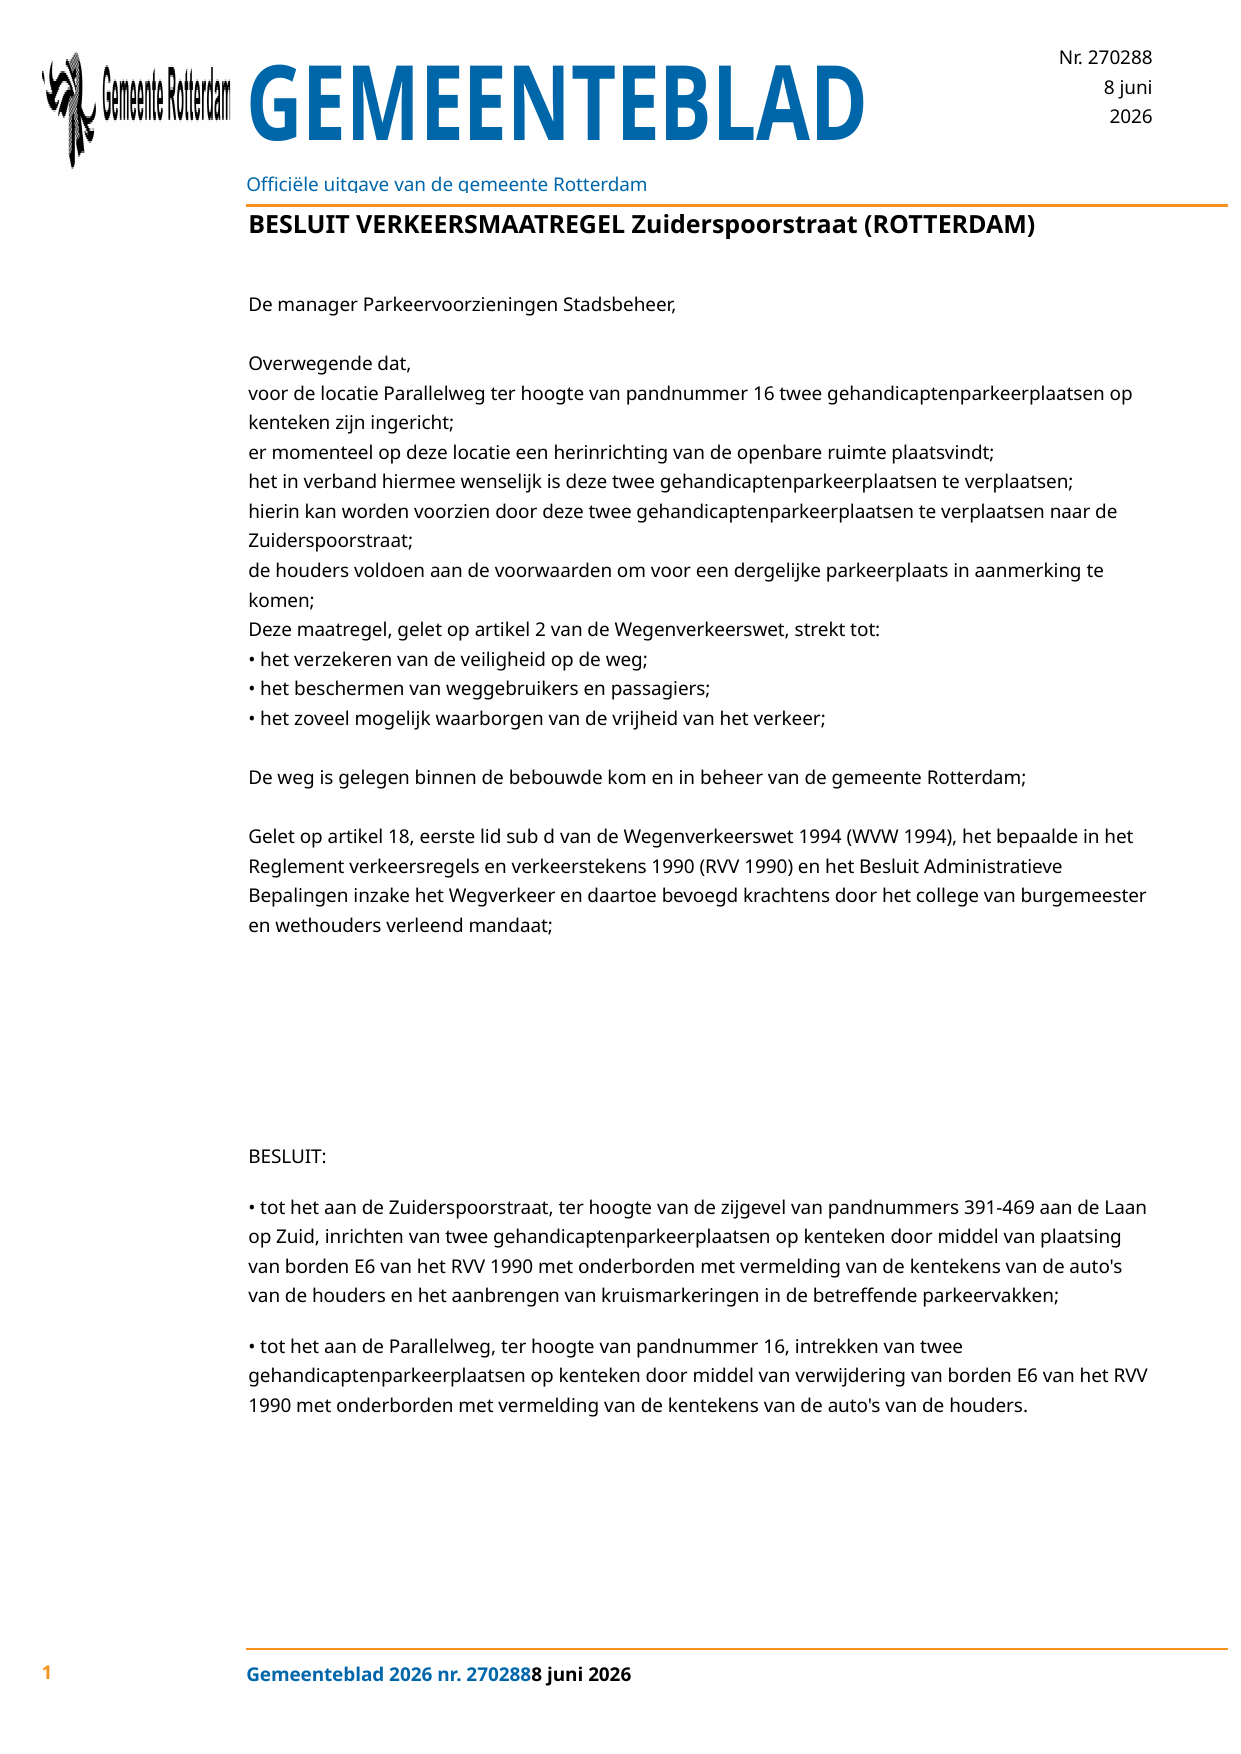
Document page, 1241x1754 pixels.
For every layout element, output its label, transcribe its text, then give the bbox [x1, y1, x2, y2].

text • het verzekeren van de veiligheid op de weg; [248, 646, 1152, 672]
text • tot het aan de Parallelweg, ter hoogte van pandnummer 16, intrekken van twee gehandicaptenparkeerplaatsen op kenteken door middel van verwijdering van borden E6 van het RVV 1990 met onderborden met vermelding van de kentekens van de auto's van de houders. [248, 1333, 1152, 1418]
text voor de locatie Parallelweg ter hoogte van pandnummer 16 twee gehandicaptenparkeerplaatsen op kenteken zijn ingericht; [248, 380, 1152, 435]
text • tot het aan de Zuiderspoorstraat, ter hoogte van de zijgevel van pandnummers 391-469 aan de Laan op Zuid, inrichten van twee gehandicaptenparkeerplaatsen op kenteken door middel van plaatsing van borden E6 van het RVV 1990 met onderborden met vermelding van de kentekens van de auto's van de houders en het aanbrengen van kruismarkeringen in de betreffende parkeervakken; [248, 1194, 1152, 1308]
text • het zoveel mogelijk waarborgen van de vrijheid van het verkeer; [248, 705, 1152, 731]
text BESLUIT VERKEERSMAATREGEL Zuiderspoorstraat (ROTTERDAM) [248, 207, 1152, 241]
picture [41, 47, 231, 172]
text • het beschermen van weggebruikers en passagiers; [248, 676, 1152, 701]
text de houders voldoen aan de voorwaarden om voor een dergelijke parkeerplaats in aanmerking te komen; [248, 557, 1152, 613]
text De weg is gelegen binnen de bebouwde kom en in beheer van de gemeente Rotterdam; [248, 764, 1152, 790]
text De manager Parkeervoorzieningen Stadsbeheer, [248, 291, 1152, 317]
text hierin kan worden voorzien door deze twee gehandicaptenparkeerplaatsen te verplaatsen naar de Zuiderspoorstraat; [248, 498, 1152, 553]
text BESLUIT: [248, 1143, 1152, 1169]
text Deze maatregel, gelet op artikel 2 van de Wegenverkeerswet, strekt tot: [248, 616, 1152, 642]
text Gelet op artikel 18, eerste lid sub d van de Wegenverkeerswet 1994 (WVW 1994), het bepaalde in het Reglement verkeersregels en verkeerstekens 1990 (RVV 1990) en het Besluit Administratieve Bepalingen inzake het Wegverkeer en daartoe bevoegd krachtens door het college van burgemeester en wethouders verleend mandaat; [248, 823, 1152, 938]
text er momenteel op deze locatie een herinrichting van de openbare ruimte plaatsvindt; [248, 439, 1152, 465]
text het in verband hiermee wenselijk is deze twee gehandicaptenparkeerplaatsen te verplaatsen; [248, 468, 1152, 494]
text Overwegende dat, [248, 350, 1152, 376]
